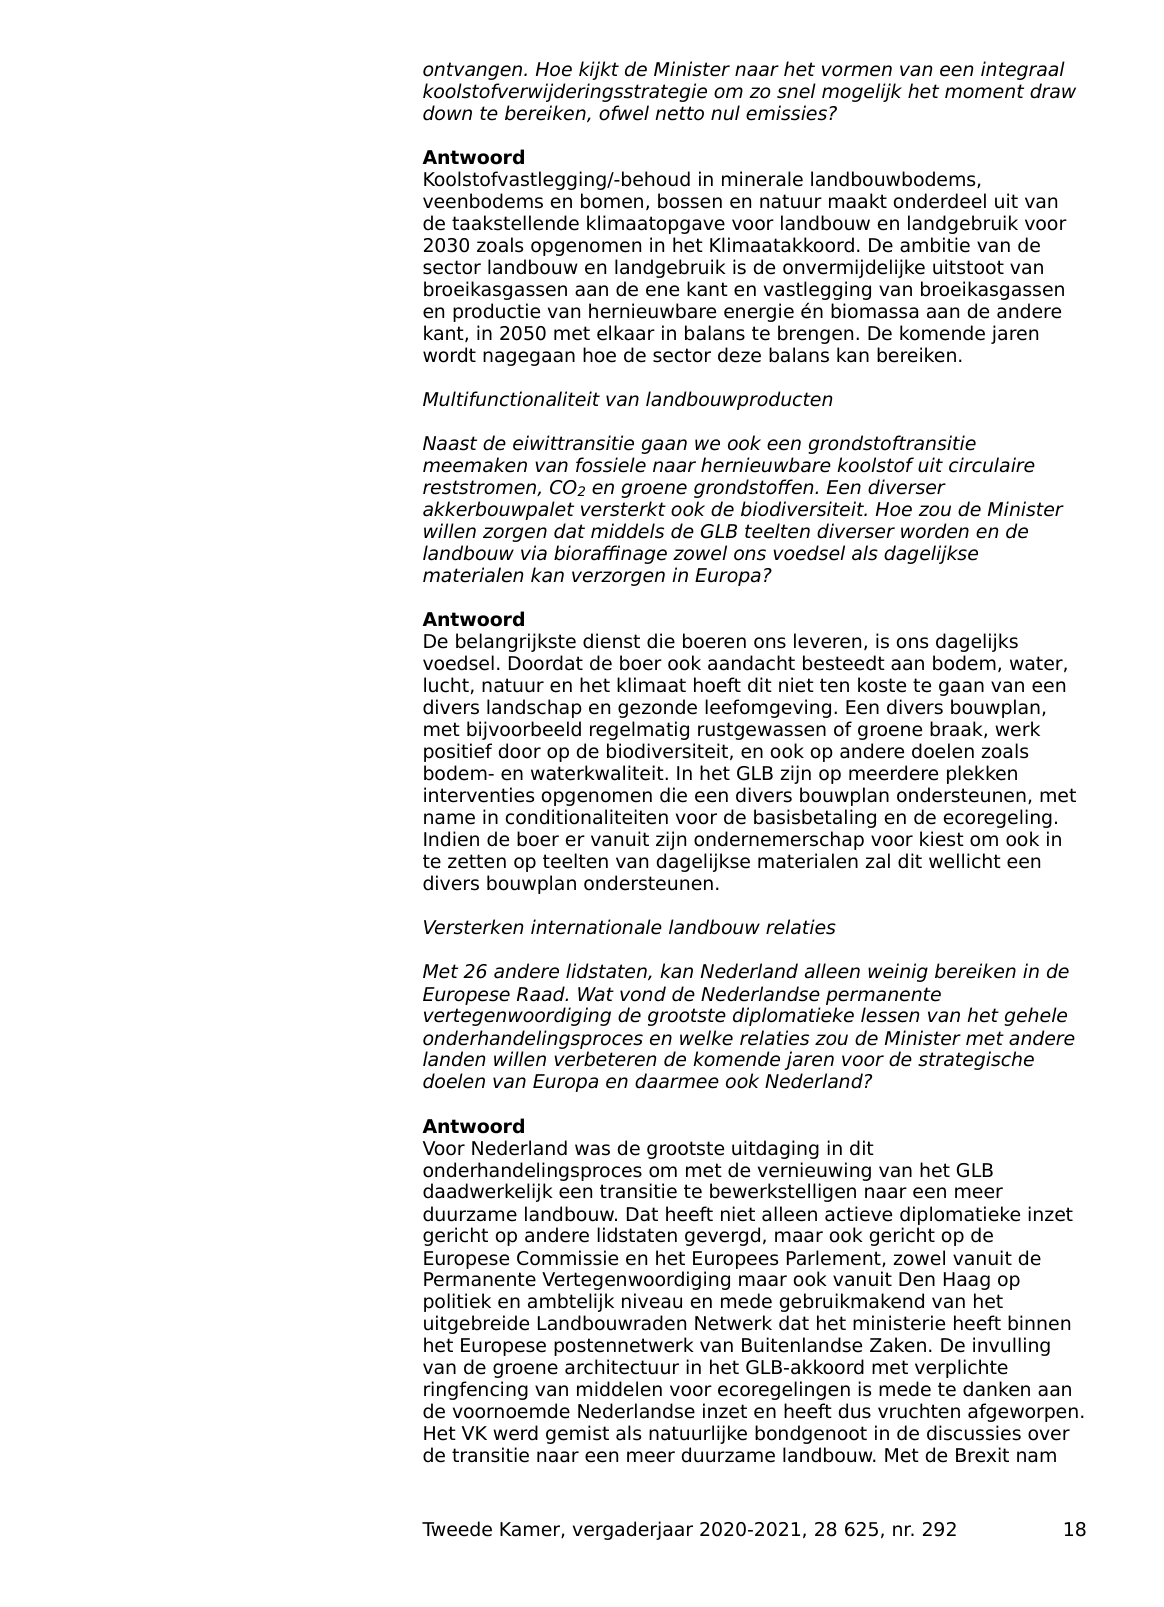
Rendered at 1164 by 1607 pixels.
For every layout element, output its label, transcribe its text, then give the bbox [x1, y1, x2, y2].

text ontvangen. Hoe kijkt de Minister naar het vormen van een integraal koolstofverwijderingsstrategie om zo snel mogelijk het moment draw down te bereiken, ofwel netto nul emissies? [422, 59, 1087, 125]
text Naast de eiwittransitie gaan we ook een grondstoftransitie meemaken van fossiele naar hernieuwbare koolstof uit circulaire reststromen, CO2 en groene grondstoffen. Een diverser akkerbouwpalet versterkt ook de biodiversiteit. Hoe zou de Minister willen zorgen dat middels de GLB teelten diverser worden en de landbouw via bioraffinage zowel ons voedsel als dagelijkse materialen kan verzorgen in Europa? [422, 433, 1087, 587]
text Antwoord [422, 609, 1087, 631]
text Antwoord [422, 1116, 1087, 1137]
subtitle Versterken internationale landbouw relaties [422, 917, 1087, 939]
text De belangrijkste dienst die boeren ons leveren, is ons dagelijks voedsel. Doordat de boer ook aandacht besteedt aan bodem, water, lucht, natuur en het klimaat hoeft dit niet ten koste te gaan van een divers landschap en gezonde leefomgeving. Een divers bouwplan, met bijvoorbeeld regelmatig rustgewassen of groene braak, werk positief door op de biodiversiteit, en ook op andere doelen zoals bodem- en waterkwaliteit. In het GLB zijn op meerdere plekken interventies opgenomen die een divers bouwplan ondersteunen, met name in conditionaliteiten voor de basisbetaling en de ecoregeling. Indien de boer er vanuit zijn ondernemerschap voor kiest om ook in te zetten op teelten van dagelijkse materialen zal dit wellicht een divers bouwplan ondersteunen. [422, 631, 1087, 895]
text Voor Nederland was de grootste uitdaging in dit onderhandelingsproces om met de vernieuwing van het GLB daadwerkelijk een transitie te bewerkstelligen naar een meer duurzame landbouw. Dat heeft niet alleen actieve diplomatieke inzet gericht op andere lidstaten gevergd, maar ook gericht op de Europese Commissie en het Europees Parlement, zowel vanuit de Permanente Vertegenwoordiging maar ook vanuit Den Haag op politiek en ambtelijk niveau en mede gebruikmakend van het uitgebreide Landbouwraden Netwerk dat het ministerie heeft binnen het Europese postennetwerk van Buitenlandse Zaken. De invulling van de groene architectuur in het GLB-akkoord met verplichte ringfencing van middelen voor ecoregelingen is mede te danken aan de voornoemde Nederlandse inzet en heeft dus vruchten afgeworpen. Het VK werd gemist als natuurlijke bondgenoot in de discussies over de transitie naar een meer duurzame landbouw. Met de Brexit nam [422, 1137, 1087, 1467]
text Antwoord [422, 147, 1087, 169]
text Koolstofvastlegging/-behoud in minerale landbouwbodems, veenbodems en bomen, bossen en natuur maakt onderdeel uit van de taakstellende klimaatopgave voor landbouw en landgebruik voor 2030 zoals opgenomen in het Klimaatakkoord. De ambitie van de sector landbouw en landgebruik is de onvermijdelijke uitstoot van broeikasgassen aan de ene kant en vastlegging van broeikasgassen en productie van hernieuwbare energie én biomassa aan de andere kant, in 2050 met elkaar in balans te brengen. De komende jaren wordt nagegaan hoe de sector deze balans kan bereiken. [422, 169, 1087, 367]
subtitle Multifunctionaliteit van landbouwproducten [422, 389, 1087, 411]
text Met 26 andere lidstaten, kan Nederland alleen weinig bereiken in de Europese Raad. Wat vond de Nederlandse permanente vertegenwoordiging de grootste diplomatieke lessen van het gehele onderhandelingsproces en welke relaties zou de Minister met andere landen willen verbeteren de komende jaren voor de strategische doelen van Europa en daarmee ook Nederland? [422, 961, 1087, 1093]
